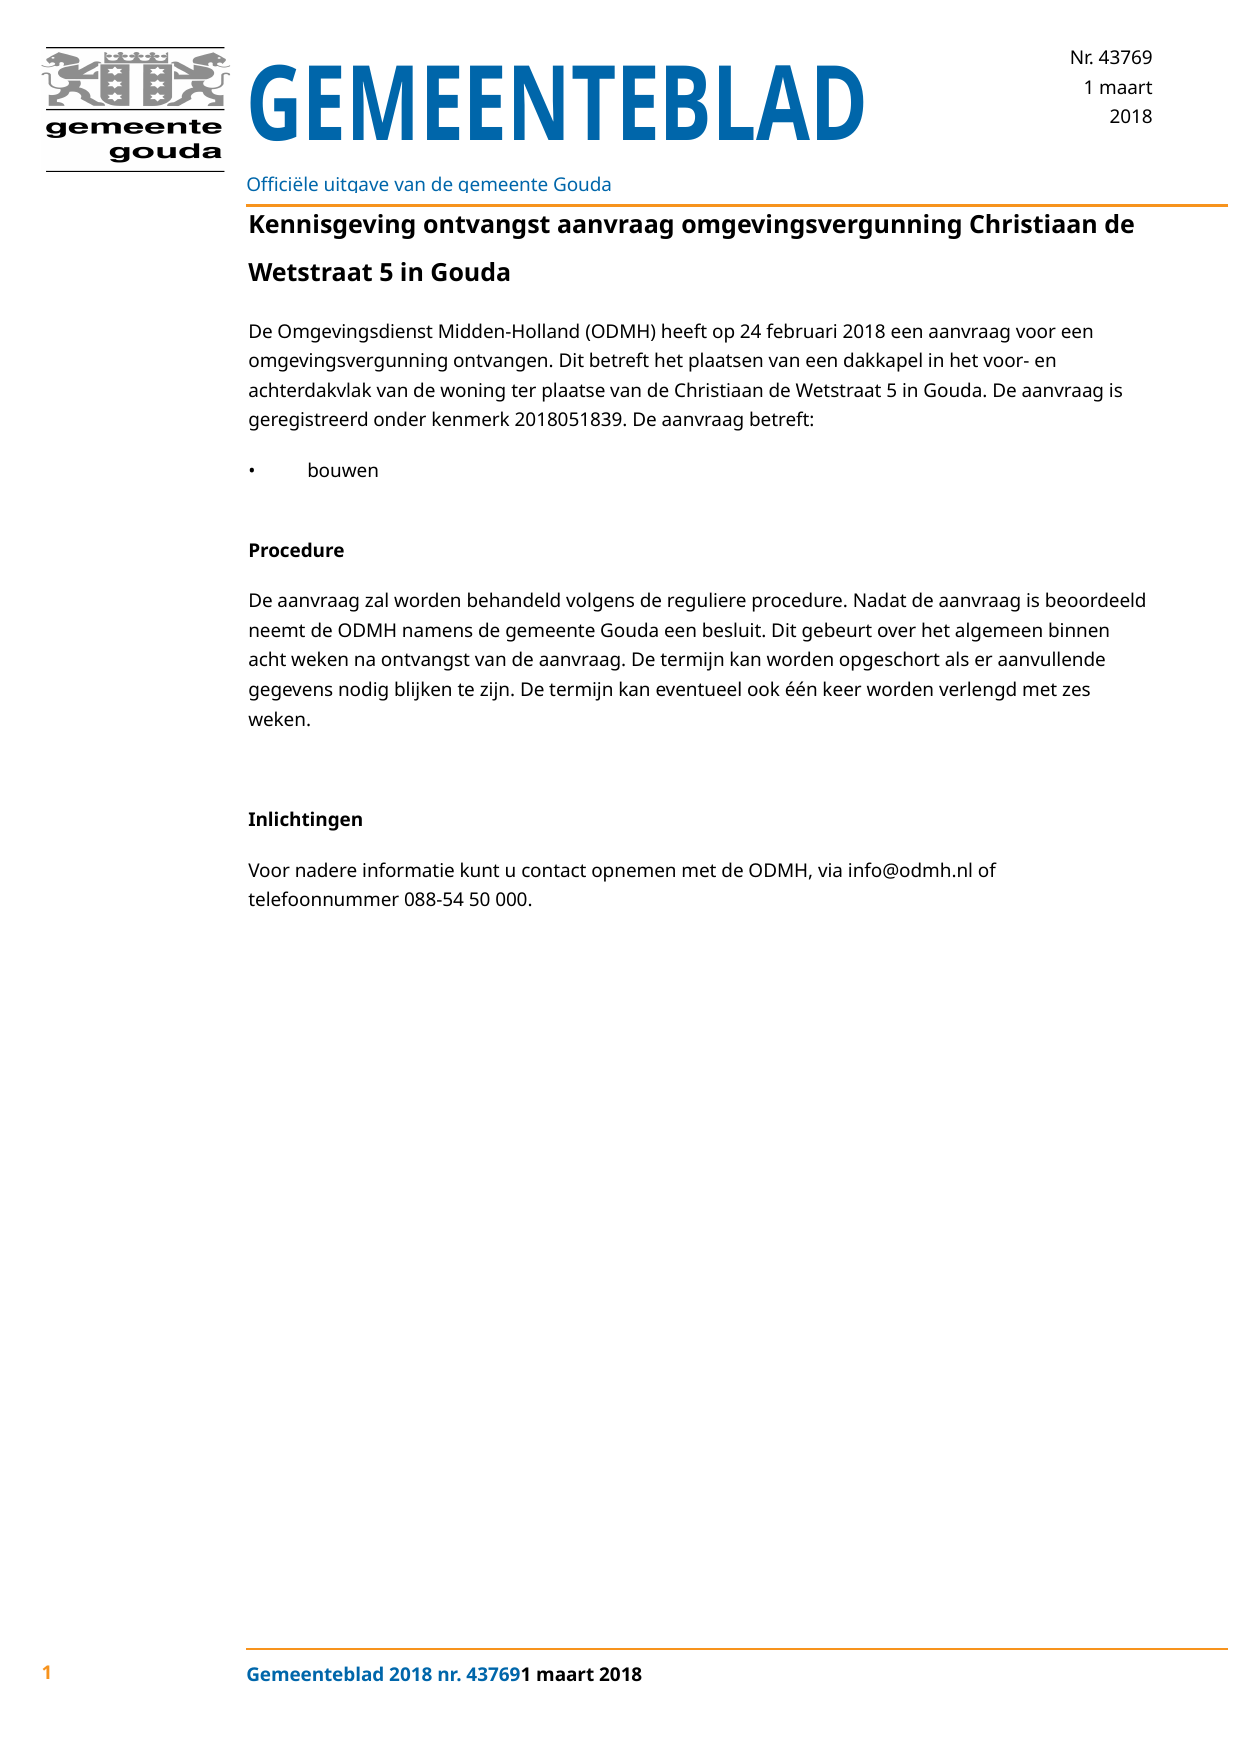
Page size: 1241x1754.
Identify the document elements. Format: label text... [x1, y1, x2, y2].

text Kennisgeving ontvangst aanvraag omgevingsvergunning Christiaan de Wetstraat 5 in Gouda [248, 207, 1152, 288]
text Inlichtingen [248, 807, 1152, 832]
text Procedure [248, 537, 1152, 563]
picture [41, 47, 231, 172]
text Voor nadere informatie kunt u contact opnemen met de ODMH, via info@odmh.nl of telefoonnummer 088-54 50 000. [248, 857, 1152, 912]
text De Omgevingsdienst Midden-Holland (ODMH) heeft op 24 februari 2018 een aanvraag voor een omgevingsvergunning ontvangen. Dit betreft het plaatsen van een dakkapel in het voor- en achterdakvlak van de woning ter plaatse van de Christiaan de Wetstraat 5 in Gouda. De aanvraag is geregistreerd onder kenmerk 2018051839. De aanvraag betreft: [248, 318, 1152, 432]
text De aanvraag zal worden behandeld volgens de reguliere procedure. Nadat de aanvraag is beoordeeld neemt de ODMH namens de gemeente Gouda een besluit. Dit gebeurt over het algemeen binnen acht weken na ontvangst van de aanvraag. De termijn kan worden opgeschort als er aanvullende gegevens nodig blijken te zijn. De termijn kan eventueel ook één keer worden verlengd met zes weken. [248, 587, 1152, 732]
list bouwen [248, 457, 1152, 483]
